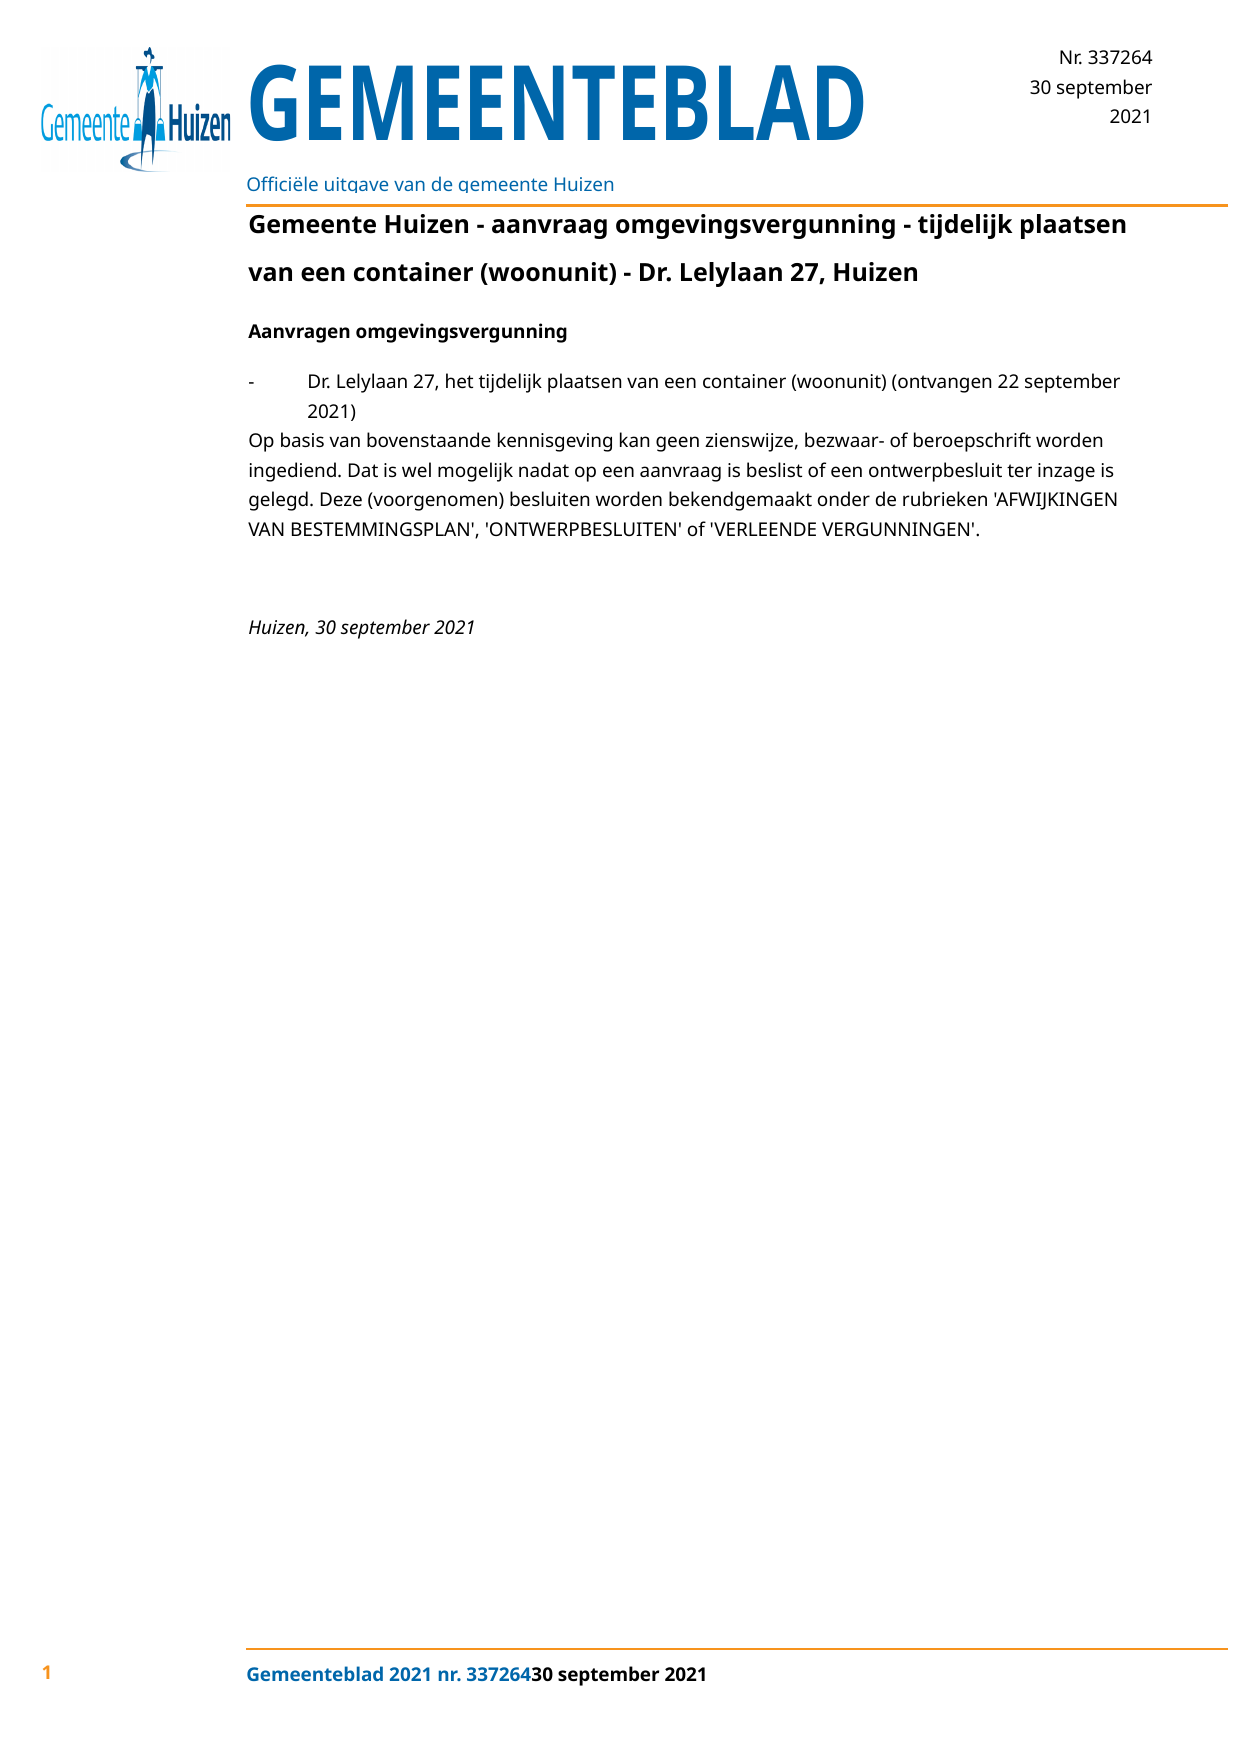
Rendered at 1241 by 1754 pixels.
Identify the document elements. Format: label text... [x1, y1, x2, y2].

text Huizen, 30 september 2021 [248, 614, 1152, 640]
text Op basis van bovenstaande kennisgeving kan geen zienswijze, bezwaar- of beroepschrift worden ingediend. Dat is wel mogelijk nadat op een aanvraag is beslist of een ontwerpbesluit ter inzage is gelegd. Deze (voorgenomen) besluiten worden bekendgemaakt onder de rubrieken 'AFWIJKINGEN VAN BESTEMMINGSPLAN', 'ONTWERPBESLUITEN' of 'VERLEENDE VERGUNNINGEN'. [248, 427, 1152, 542]
text Aanvragen omgevingsvergunning [248, 318, 1152, 344]
list Dr. Lelylaan 27, het tijdelijk plaatsen van een container (woonunit) (ontvangen 22 september 2021) [248, 368, 1152, 424]
picture [41, 47, 231, 172]
text Gemeente Huizen - aanvraag omgevingsvergunning - tijdelijk plaatsen van een container (woonunit) - Dr. Lelylaan 27, Huizen [248, 207, 1152, 288]
